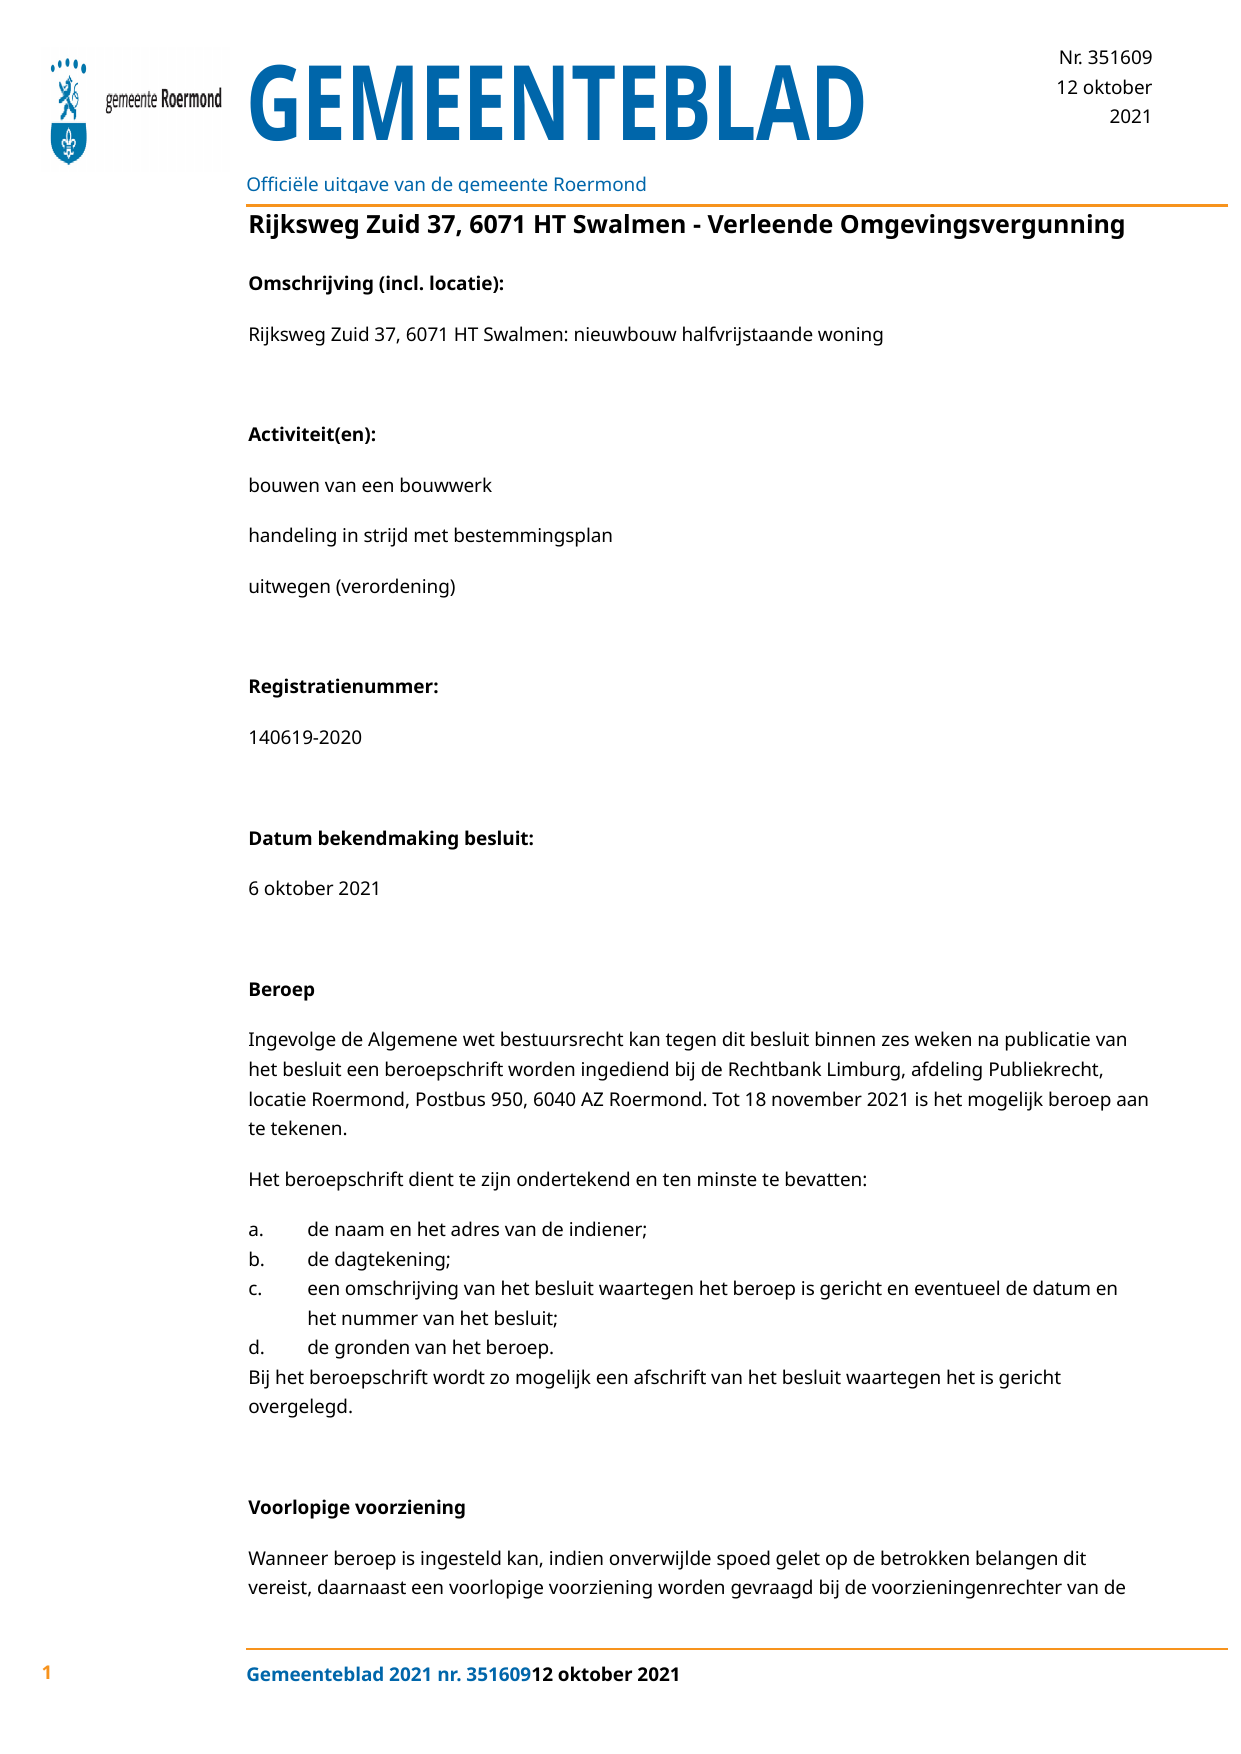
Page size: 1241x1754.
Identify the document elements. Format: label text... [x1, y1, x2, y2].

text uitwegen (verordening) [248, 573, 1152, 598]
text Datum bekendmaking besluit: [248, 825, 1152, 851]
list de dagtekening; [248, 1246, 1152, 1271]
text Wanneer beroep is ingesteld kan, indien onverwijlde spoed gelet op de betrokken belangen dit vereist, daarnaast een voorlopige voorziening worden gevraagd bij de voorzieningenrechter van de [248, 1545, 1152, 1600]
list de naam en het adres van de indiener; [248, 1216, 1152, 1242]
text Ingevolge de Algemene wet bestuursrecht kan tegen dit besluit binnen zes weken na publicatie van het besluit een beroepschrift worden ingediend bij de Rechtbank Limburg, afdeling Publiekrecht, locatie Roermond, Postbus 950, 6040 AZ Roermond. Tot 18 november 2021 is het mogelijk beroep aan te tekenen. [248, 1027, 1152, 1141]
text bouwen van een bouwwerk [248, 472, 1152, 498]
text Omschrijving (incl. locatie): [248, 270, 1152, 296]
text handeling in strijd met bestemmingsplan [248, 522, 1152, 548]
text Registratienummer: [248, 674, 1152, 699]
list de gronden van het beroep. [248, 1334, 1152, 1360]
text Rijksweg Zuid 37, 6071 HT Swalmen: nieuwbouw halfvrijstaande woning [248, 321, 1152, 346]
text Bij het beroepschrift wordt zo mogelijk een afschrift van het besluit waartegen het is gericht overgelegd. [248, 1364, 1152, 1419]
text 6 oktober 2021 [248, 875, 1152, 901]
text Rijksweg Zuid 37, 6071 HT Swalmen - Verleende Omgevingsvergunning [248, 207, 1152, 241]
list een omschrijving van het besluit waartegen het beroep is gericht en eventueel de datum en het nummer van het besluit; [248, 1275, 1152, 1331]
text 140619-2020 [248, 724, 1152, 750]
text Het beroepschrift dient te zijn ondertekend en ten minste te bevatten: [248, 1166, 1152, 1191]
text Voorlopige voorziening [248, 1494, 1152, 1520]
text Beroep [248, 976, 1152, 1002]
picture [41, 47, 231, 172]
text Activiteit(en): [248, 422, 1152, 447]
